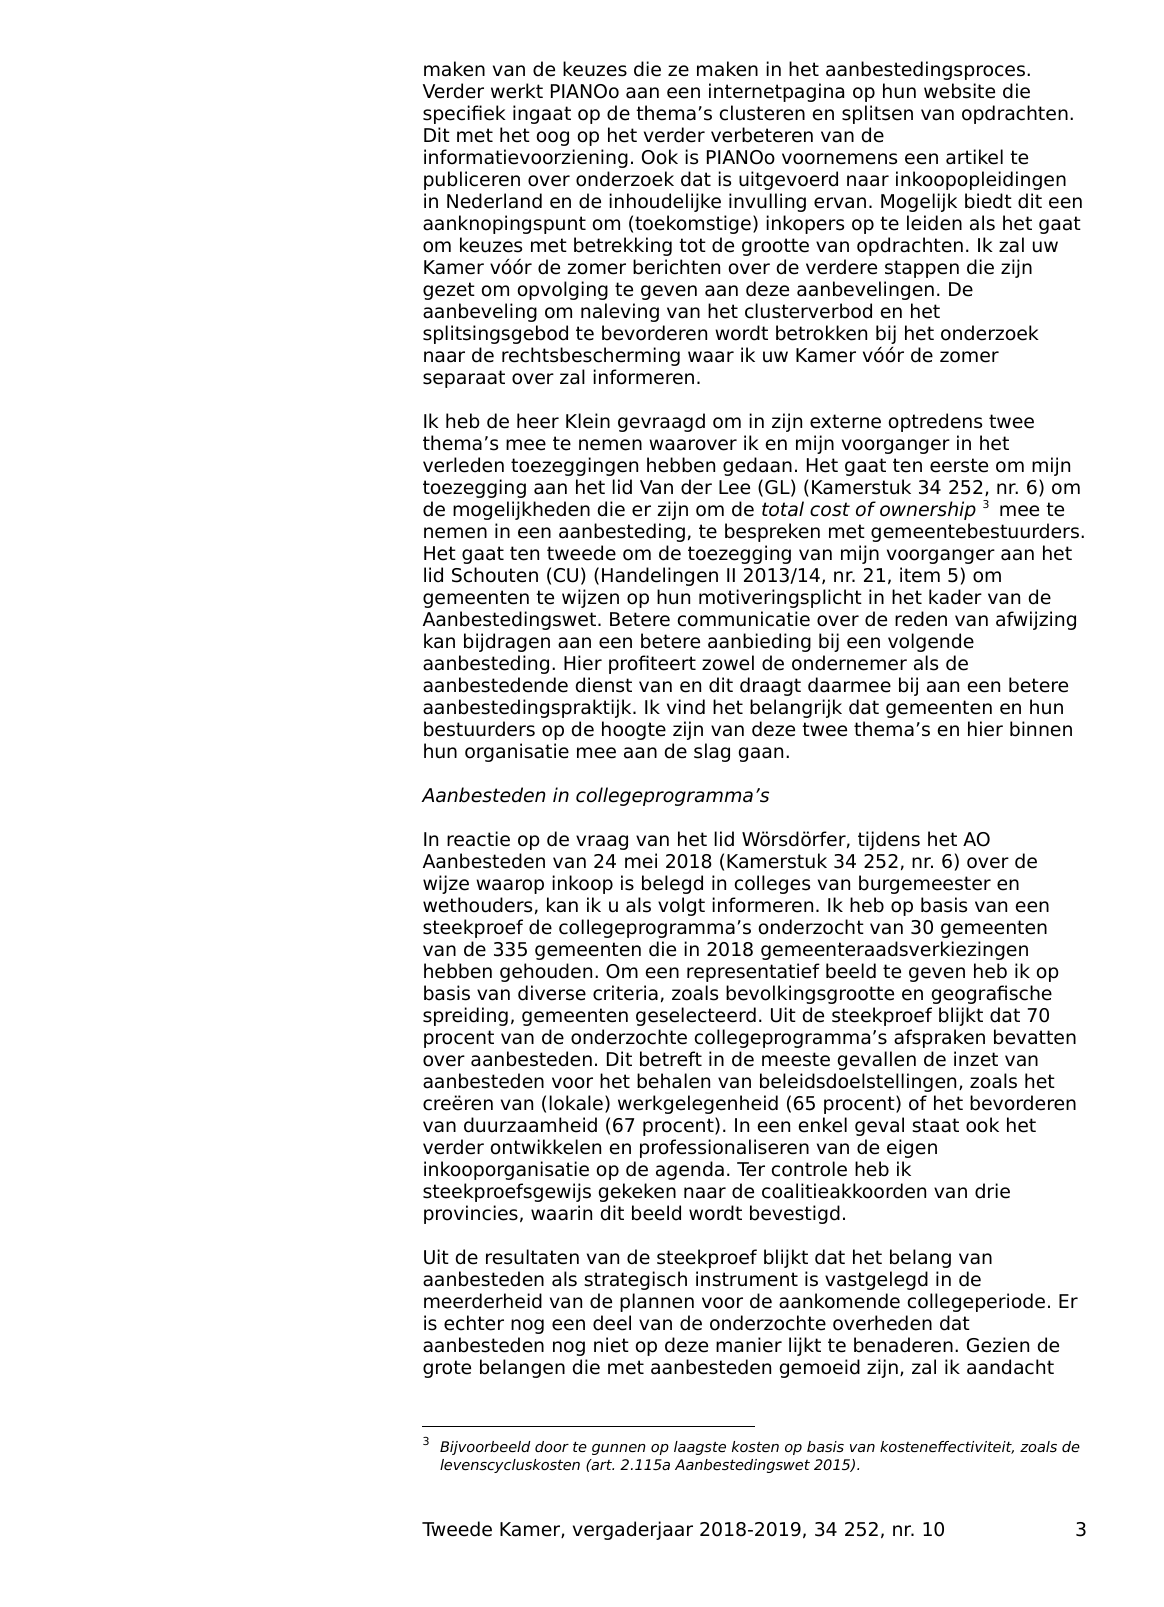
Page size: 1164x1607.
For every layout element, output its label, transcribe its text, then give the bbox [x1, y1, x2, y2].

text In reactie op de vraag van het lid Wörsdörfer, tijdens het AO Aanbesteden van 24 mei 2018 (Kamerstuk 34 252, nr. 6) over de wijze waarop inkoop is belegd in colleges van burgemeester en wethouders, kan ik u als volgt informeren. Ik heb op basis van een steekproef de collegeprogramma’s onderzocht van 30 gemeenten van de 335 gemeenten die in 2018 gemeenteraadsverkiezingen hebben gehouden. Om een representatief beeld te geven heb ik op basis van diverse criteria, zoals bevolkingsgrootte en geografische spreiding, gemeenten geselecteerd. Uit de steekproef blijkt dat 70 procent van de onderzochte collegeprogramma’s afspraken bevatten over aanbesteden. Dit betreft in de meeste gevallen de inzet van aanbesteden voor het behalen van beleidsdoelstellingen, zoals het creëren van (lokale) werkgelegenheid (65 procent) of het bevorderen van duurzaamheid (67 procent). In een enkel geval staat ook het verder ontwikkelen en professionaliseren van de eigen inkooporganisatie op de agenda. Ter controle heb ik steekproefsgewijs gekeken naar de coalitieakkoorden van drie provincies, waarin dit beeld wordt bevestigd. [422, 829, 1087, 1224]
text Bijvoorbeeld door te gunnen op laagste kosten op basis van kosteneffectiviteit, zoals de levenscycluskosten (art. 2.115a Aanbestedingswet 2015). [422, 1435, 1087, 1474]
subtitle Aanbesteden in collegeprogramma’s [422, 785, 1087, 807]
text maken van de keuzes die ze maken in het aanbestedingsproces. Verder werkt PIANOo aan een internetpagina op hun website die specifiek ingaat op de thema’s clusteren en splitsen van opdrachten. Dit met het oog op het verder verbeteren van de informatievoorziening. Ook is PIANOo voornemens een artikel te publiceren over onderzoek dat is uitgevoerd naar inkoopopleidingen in Nederland en de inhoudelijke invulling ervan. Mogelijk biedt dit een aanknopingspunt om (toekomstige) inkopers op te leiden als het gaat om keuzes met betrekking tot de grootte van opdrachten. Ik zal uw Kamer vóór de zomer berichten over de verdere stappen die zijn gezet om opvolging te geven aan deze aanbevelingen. De aanbeveling om naleving van het clusterverbod en het splitsingsgebod te bevorderen wordt betrokken bij het onderzoek naar de rechtsbescherming waar ik uw Kamer vóór de zomer separaat over zal informeren. [422, 59, 1087, 389]
text Ik heb de heer Klein gevraagd om in zijn externe optredens twee thema’s mee te nemen waarover ik en mijn voorganger in het verleden toezeggingen hebben gedaan. Het gaat ten eerste om mijn toezegging aan het lid Van der Lee (GL) (Kamerstuk 34 252, nr. 6) om de mogelijkheden die er zijn om de total cost of ownership mee te nemen in een aanbesteding, te bespreken met gemeentebestuurders. Het gaat ten tweede om de toezegging van mijn voorganger aan het lid Schouten (CU) (Handelingen II 2013/14, nr. 21, item 5) om gemeenten te wijzen op hun motiveringsplicht in het kader van de Aanbestedingswet. Betere communicatie over de reden van afwijzing kan bijdragen aan een betere aanbieding bij een volgende aanbesteding. Hier profiteert zowel de ondernemer als de aanbestedende dienst van en dit draagt daarmee bij aan een betere aanbestedingspraktijk. Ik vind het belangrijk dat gemeenten en hun bestuurders op de hoogte zijn van deze twee thema’s en hier binnen hun organisatie mee aan de slag gaan. [422, 411, 1087, 763]
text Uit de resultaten van de steekproef blijkt dat het belang van aanbesteden als strategisch instrument is vastgelegd in de meerderheid van de plannen voor de aankomende collegeperiode. Er is echter nog een deel van de onderzochte overheden dat aanbesteden nog niet op deze manier lijkt te benaderen. Gezien de grote belangen die met aanbesteden gemoeid zijn, zal ik aandacht [422, 1247, 1087, 1379]
